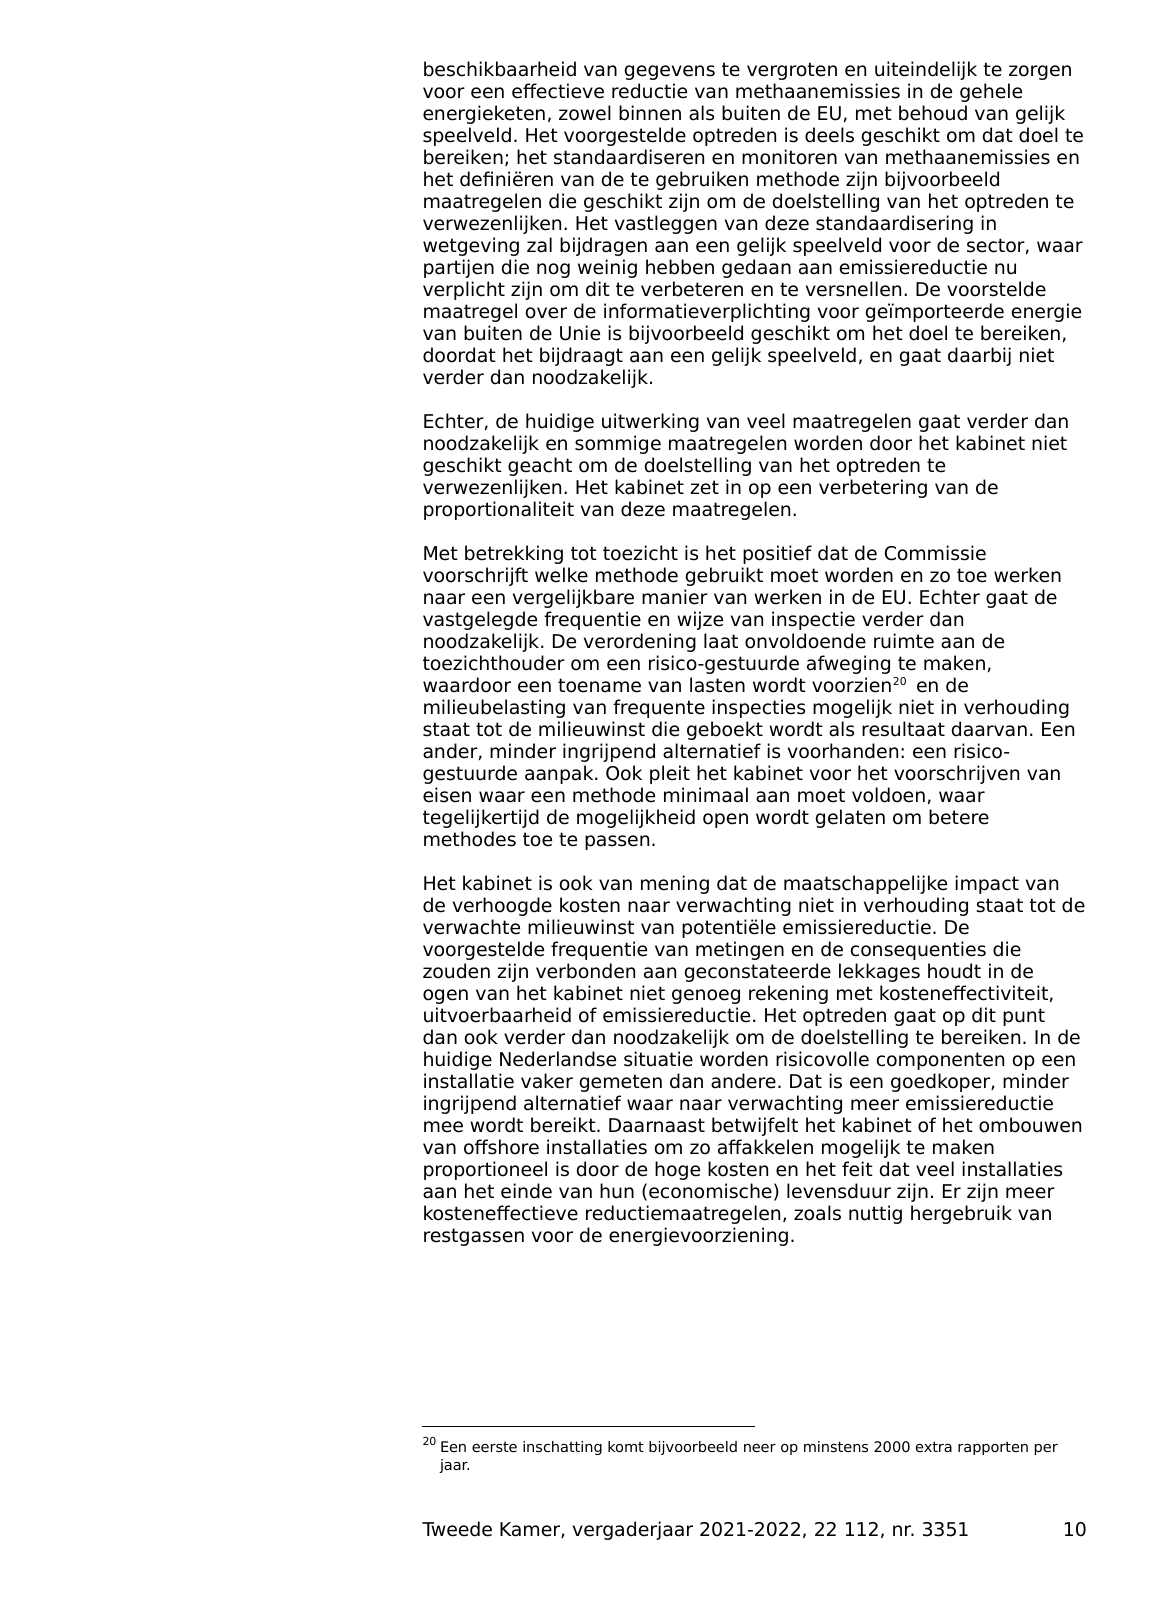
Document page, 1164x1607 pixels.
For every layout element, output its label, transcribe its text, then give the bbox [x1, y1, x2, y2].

text Echter, de huidige uitwerking van veel maatregelen gaat verder dan noodzakelijk en sommige maatregelen worden door het kabinet niet geschikt geacht om de doelstelling van het optreden te verwezenlijken. Het kabinet zet in op een verbetering van de proportionaliteit van deze maatregelen. [422, 411, 1087, 521]
text Met betrekking tot toezicht is het positief dat de Commissie voorschrijft welke methode gebruikt moet worden en zo toe werken naar een vergelijkbare manier van werken in de EU. Echter gaat de vastgelegde frequentie en wijze van inspectie verder dan noodzakelijk. De verordening laat onvoldoende ruimte aan de toezichthouder om een risico-gestuurde afweging te maken, waardoor een toename van lasten wordt voorzien en de milieubelasting van frequente inspecties mogelijk niet in verhouding staat tot de milieuwinst die geboekt wordt als resultaat daarvan. Een ander, minder ingrijpend alternatief is voorhanden: een risico-gestuurde aanpak. Ook pleit het kabinet voor het voorschrijven van eisen waar een methode minimaal aan moet voldoen, waar tegelijkertijd de mogelijkheid open wordt gelaten om betere methodes toe te passen. [422, 543, 1087, 851]
text Een eerste inschatting komt bijvoorbeeld neer op minstens 2000 extra rapporten per jaar. [422, 1435, 1087, 1474]
text beschikbaarheid van gegevens te vergroten en uiteindelijk te zorgen voor een effectieve reductie van methaanemissies in de gehele energieketen, zowel binnen als buiten de EU, met behoud van gelijk speelveld. Het voorgestelde optreden is deels geschikt om dat doel te bereiken; het standaardiseren en monitoren van methaanemissies en het definiëren van de te gebruiken methode zijn bijvoorbeeld maatregelen die geschikt zijn om de doelstelling van het optreden te verwezenlijken. Het vastleggen van deze standaardisering in wetgeving zal bijdragen aan een gelijk speelveld voor de sector, waar partijen die nog weinig hebben gedaan aan emissiereductie nu verplicht zijn om dit te verbeteren en te versnellen. De voorstelde maatregel over de informatieverplichting voor geïmporteerde energie van buiten de Unie is bijvoorbeeld geschikt om het doel te bereiken, doordat het bijdraagt aan een gelijk speelveld, en gaat daarbij niet verder dan noodzakelijk. [422, 59, 1087, 389]
text Het kabinet is ook van mening dat de maatschappelijke impact van de verhoogde kosten naar verwachting niet in verhouding staat tot de verwachte milieuwinst van potentiële emissiereductie. De voorgestelde frequentie van metingen en de consequenties die zouden zijn verbonden aan geconstateerde lekkages houdt in de ogen van het kabinet niet genoeg rekening met kosteneffectiviteit, uitvoerbaarheid of emissiereductie. Het optreden gaat op dit punt dan ook verder dan noodzakelijk om de doelstelling te bereiken. In de huidige Nederlandse situatie worden risicovolle componenten op een installatie vaker gemeten dan andere. Dat is een goedkoper, minder ingrijpend alternatief waar naar verwachting meer emissiereductie mee wordt bereikt. Daarnaast betwijfelt het kabinet of het ombouwen van offshore installaties om zo affakkelen mogelijk te maken proportioneel is door de hoge kosten en het feit dat veel installaties aan het einde van hun (economische) levensduur zijn. Er zijn meer kosteneffectieve reductiemaatregelen, zoals nuttig hergebruik van restgassen voor de energievoorziening. [422, 873, 1087, 1247]
